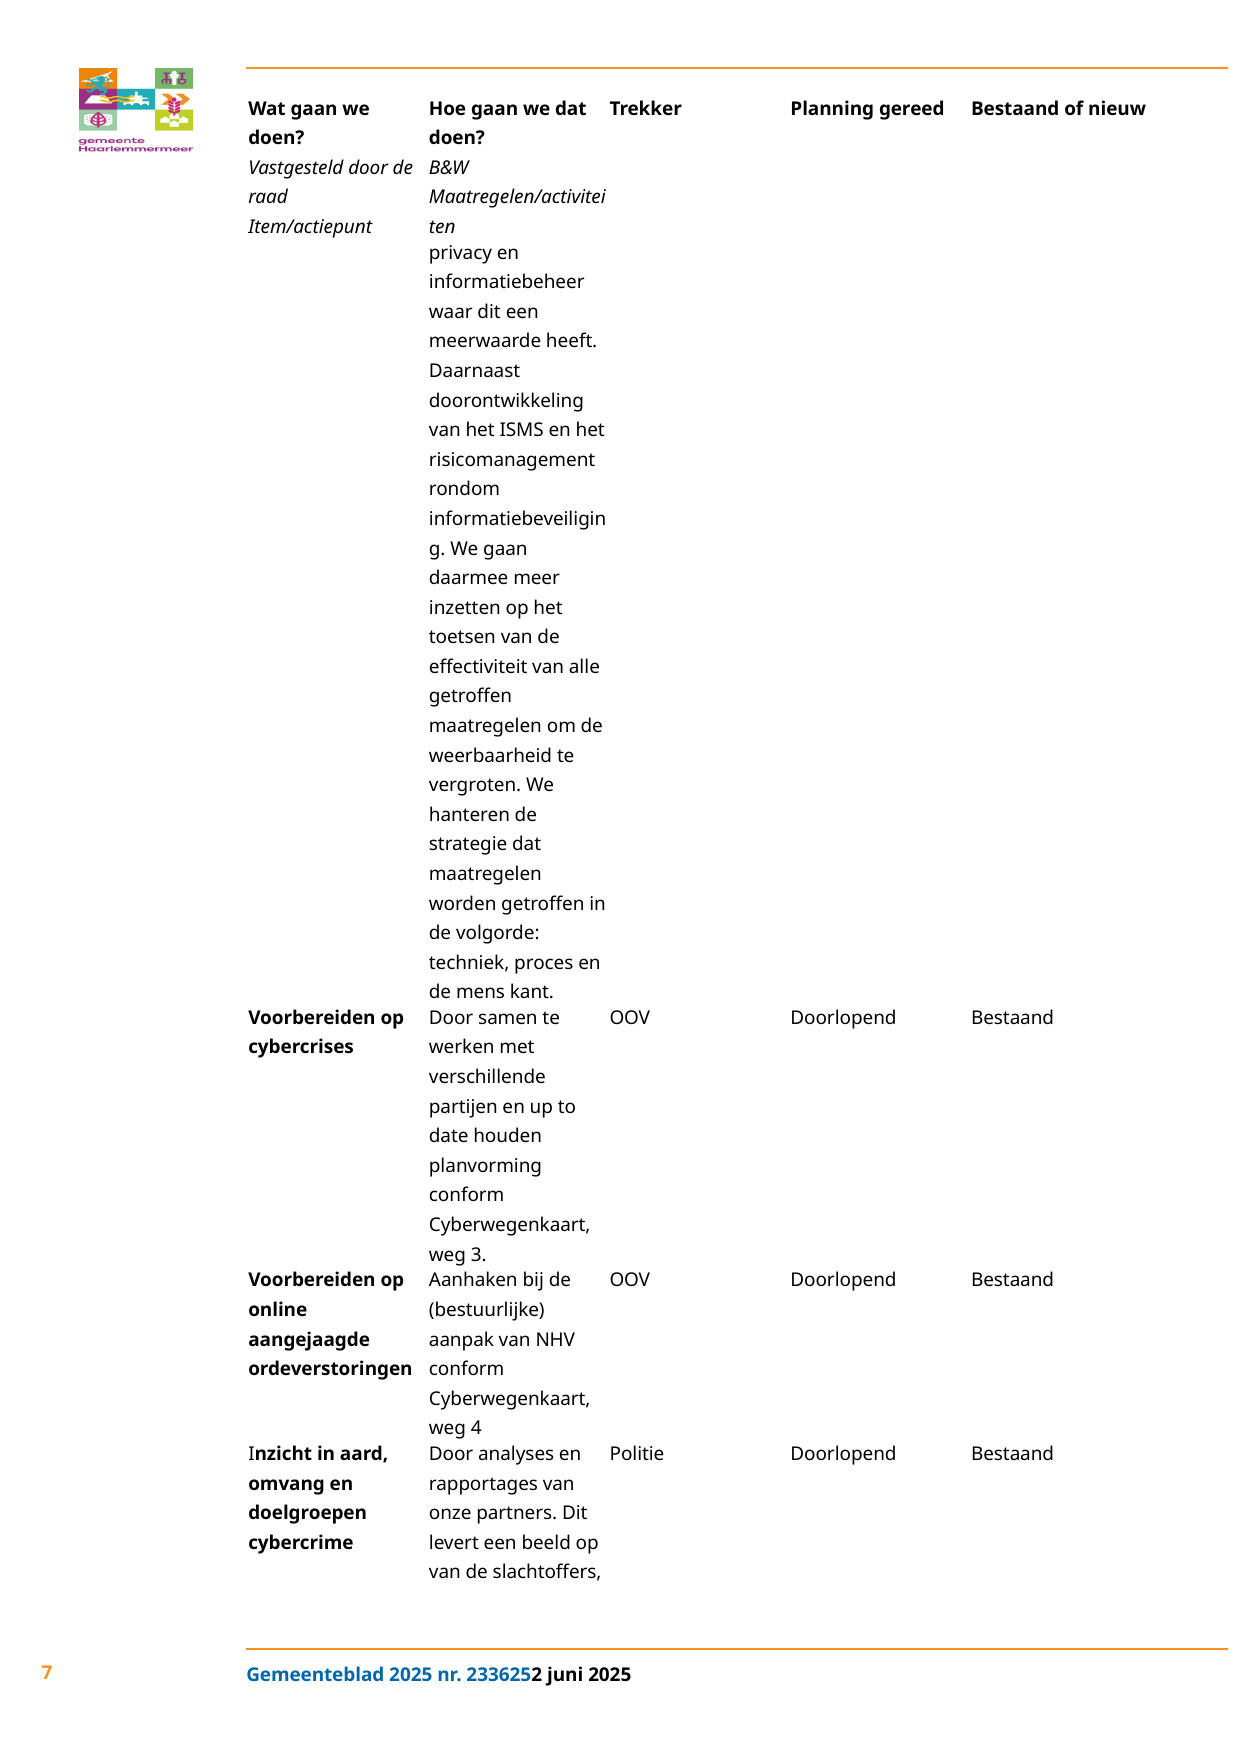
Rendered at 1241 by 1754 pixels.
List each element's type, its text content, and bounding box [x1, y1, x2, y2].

table_cell Doorlopend [790, 1267, 971, 1440]
table_header Planning gereed [790, 95, 971, 239]
table_header Bestaand of nieuw [971, 95, 1152, 239]
table_cell [609, 239, 790, 1004]
table_cell Bestaand [971, 1440, 1152, 1584]
table_header Wat gaan we doen? Vastgesteld door de raad Item/actiepunt [248, 95, 429, 239]
table_cell Politie [609, 1440, 790, 1584]
table_cell privacy en informatiebeheer waar dit een meerwaarde heeft. Daarnaast doorontwikkeling van het ISMS en het risicomanagement rondom informatiebeveiliging. We gaan daarmee meer inzetten op het toetsen van de effectiviteit van alle getroffen maatregelen om de weerbaarheid te vergroten. We hanteren de strategie dat maatregelen worden getroffen in de volgorde: techniek, proces en de mens kant. [429, 239, 609, 1004]
table_cell Door samen te werken met verschillende partijen en up to date houden planvorming conform Cyberwegenkaart, weg 3. [429, 1004, 609, 1267]
table_cell [790, 239, 971, 1004]
picture [41, 47, 231, 172]
table_cell Voorbereiden op cybercrises [248, 1004, 429, 1267]
table_cell Aanhaken bij de (bestuurlijke) aanpak van NHV conform Cyberwegenkaart, weg 4 [429, 1267, 609, 1440]
table_cell [971, 239, 1152, 1004]
table_cell Bestaand [971, 1004, 1152, 1267]
table_cell OOV [609, 1267, 790, 1440]
table_cell Voorbereiden op online aangejaagde ordeverstoringen [248, 1267, 429, 1440]
table_cell Door analyses en rapportages van onze partners. Dit levert een beeld op van de slachtoffers, [429, 1440, 609, 1584]
table_cell OOV [609, 1004, 790, 1267]
table_cell Doorlopend [790, 1440, 971, 1584]
table_cell Inzicht in aard, omvang en doelgroepen cybercrime [248, 1440, 429, 1584]
table_cell Bestaand [971, 1267, 1152, 1440]
table_header Hoe gaan we dat doen? B&W Maatregelen/activiteiten [429, 95, 609, 239]
table_cell Doorlopend [790, 1004, 971, 1267]
table_cell [248, 239, 429, 1004]
table_header Trekker [609, 95, 790, 239]
